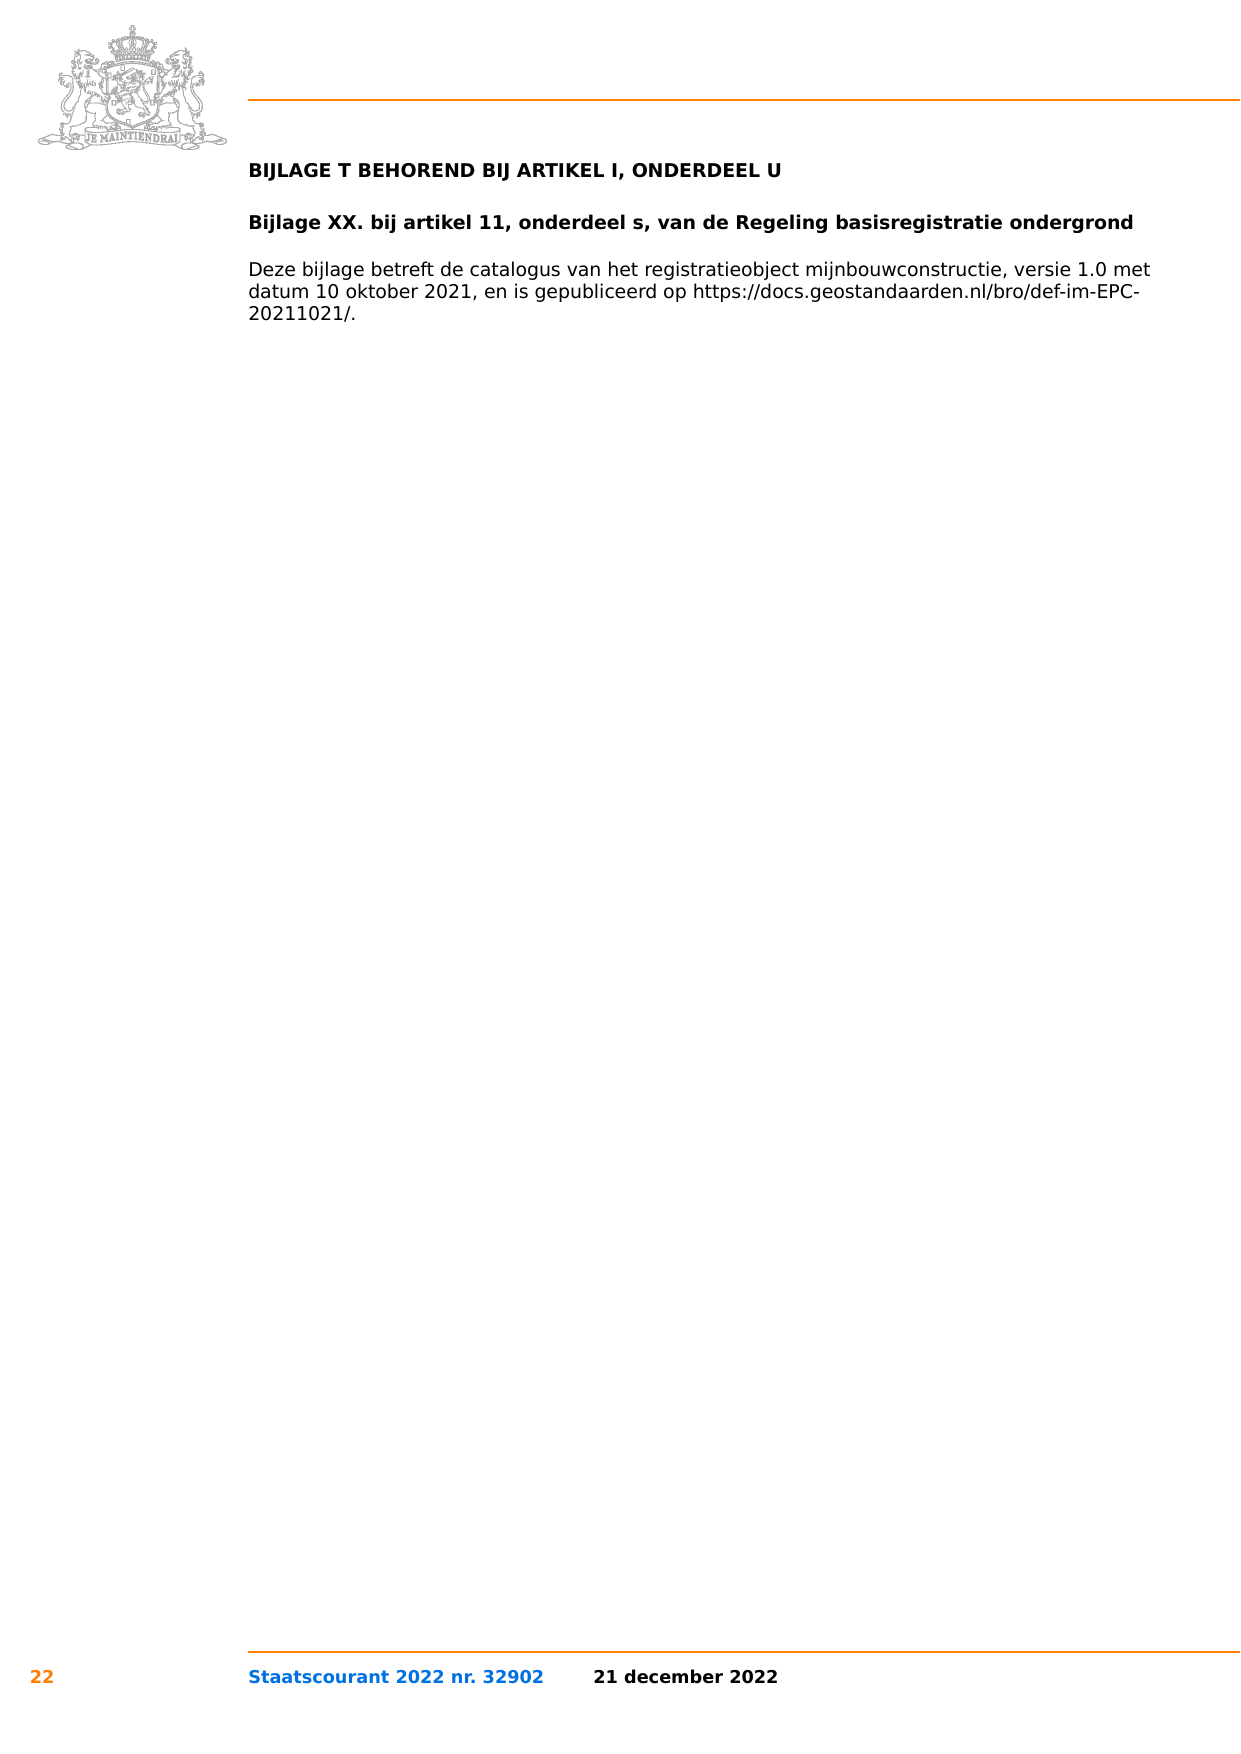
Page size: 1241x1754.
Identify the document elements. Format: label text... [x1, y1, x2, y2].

picture [38, 25, 227, 150]
text Deze bijlage betreft de catalogus van het registratieobject mijnbouwconstructie, versie 1.0 met datum 10 oktober 2021, en is gepubliceerd op https://docs.geostandaarden.nl/bro/def-im-EPC-20211021/. [248, 259, 1163, 325]
subtitle BIJLAGE T BEHOREND BIJ ARTIKEL I, ONDERDEEL U [248, 160, 1163, 182]
subtitle Bijlage XX. bij artikel 11, onderdeel s, van de Regeling basisregistratie ondergrond [248, 212, 1163, 234]
